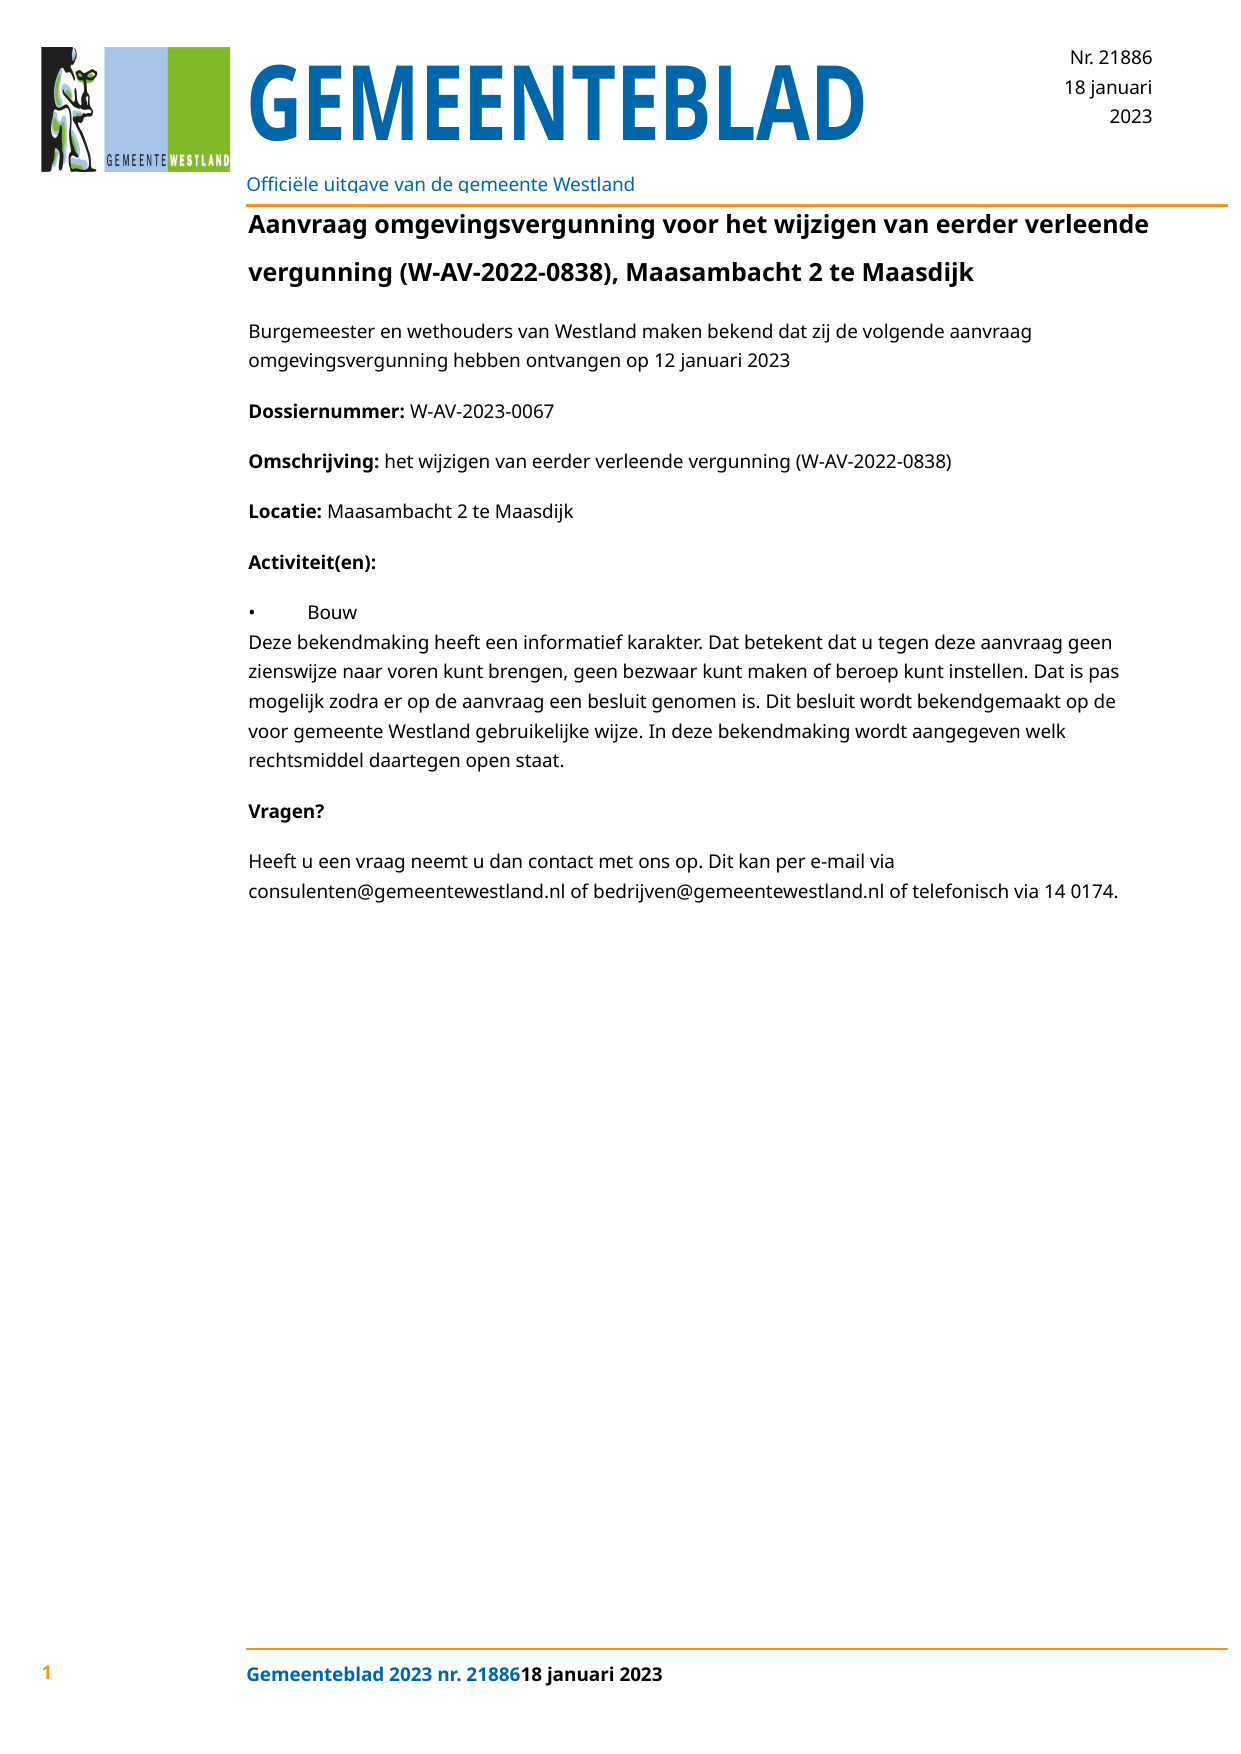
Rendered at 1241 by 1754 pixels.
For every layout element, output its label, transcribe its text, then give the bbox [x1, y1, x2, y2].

text Deze bekendmaking heeft een informatief karakter. Dat betekent dat u tegen deze aanvraag geen zienswijze naar voren kunt brengen, geen bezwaar kunt maken of beroep kunt instellen. Dat is pas mogelijk zodra er op de aanvraag een besluit genomen is. Dit besluit wordt bekendgemaakt op de voor gemeente Westland gebruikelijke wijze. In deze bekendmaking wordt aangegeven welk rechtsmiddel daartegen open staat. [248, 629, 1152, 773]
text Locatie: Maasambacht 2 te Maasdijk [248, 499, 1152, 524]
picture [41, 47, 231, 172]
text Burgemeester en wethouders van Westland maken bekend dat zij de volgende aanvraag omgevingsvergunning hebben ontvangen op 12 januari 2023 [248, 318, 1152, 373]
text Omschrijving: het wijzigen van eerder verleende vergunning (W-AV-2022-0838) [248, 448, 1152, 474]
text Activiteit(en): [248, 549, 1152, 575]
list Bouw [248, 599, 1152, 625]
text Heeft u een vraag neemt u dan contact met ons op. Dit kan per e-mail via consulenten@gemeentewestland.nl of bedrijven@gemeentewestland.nl of telefonisch via 14 0174. [248, 848, 1152, 904]
text Dossiernummer: W-AV-2023-0067 [248, 398, 1152, 424]
text Aanvraag omgevingsvergunning voor het wijzigen van eerder verleende vergunning (W-AV-2022-0838), Maasambacht 2 te Maasdijk [248, 207, 1152, 288]
text Vragen? [248, 798, 1152, 824]
